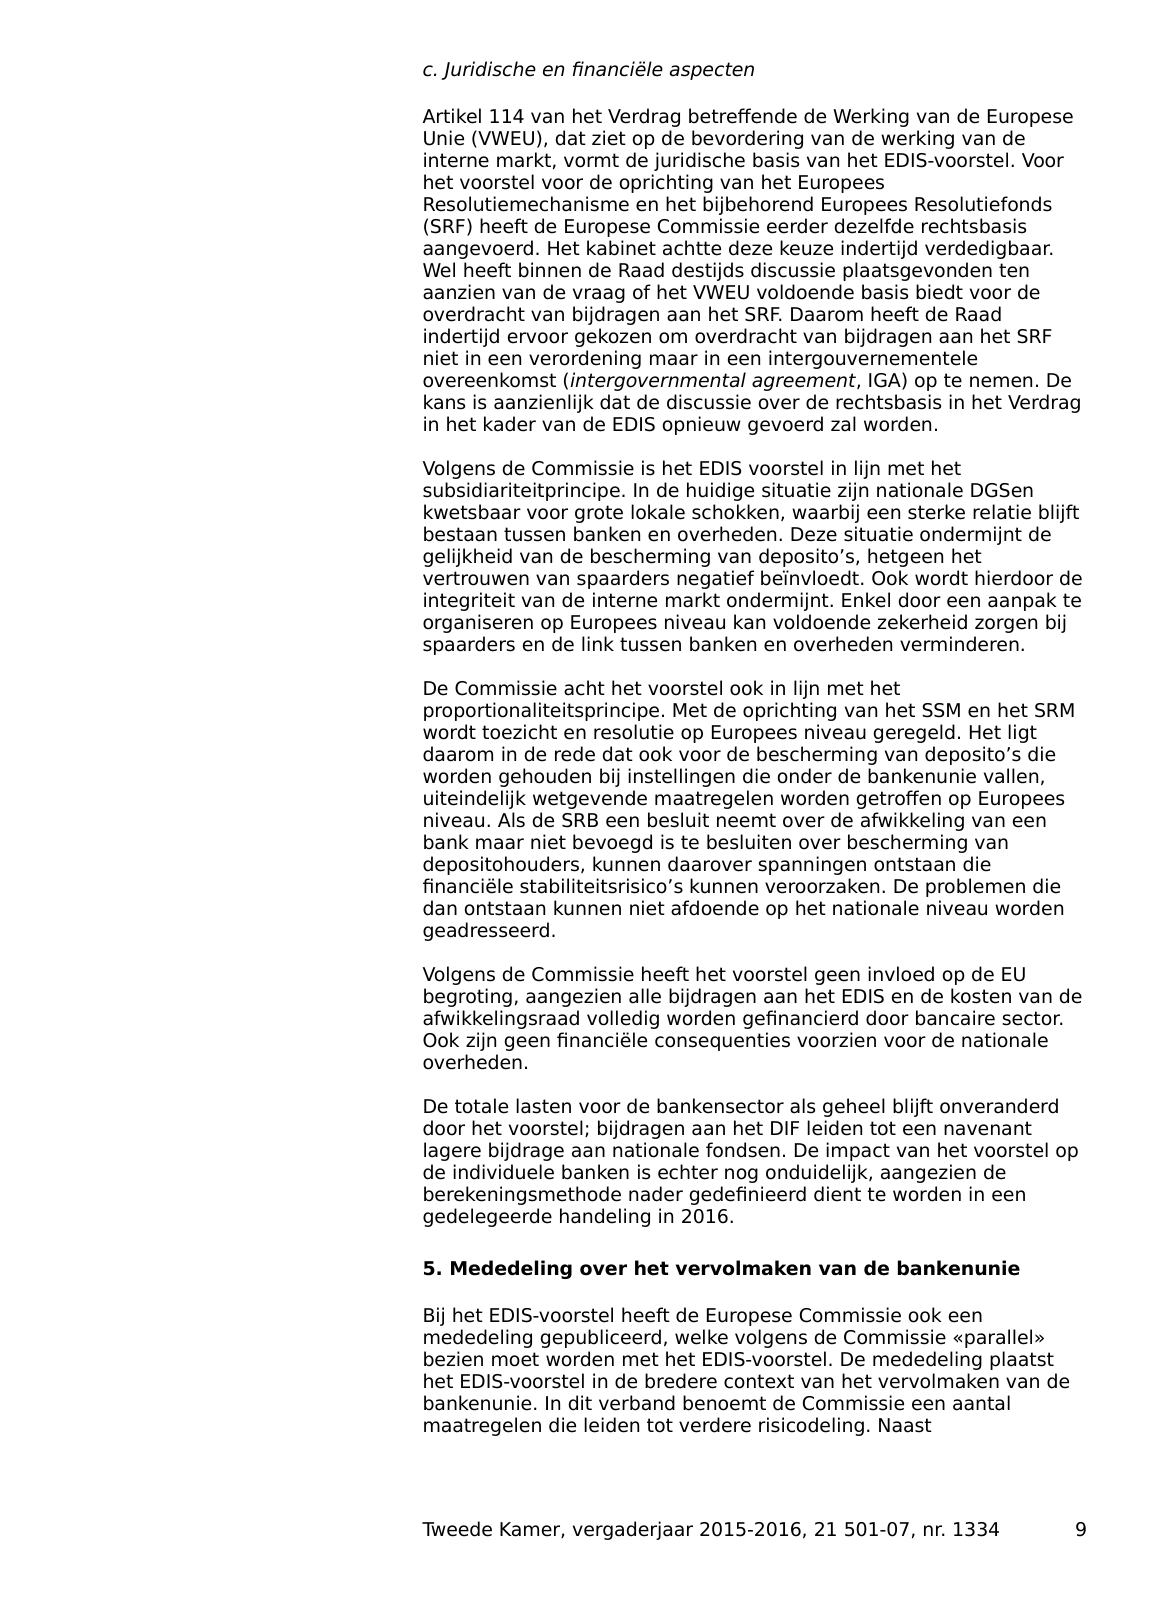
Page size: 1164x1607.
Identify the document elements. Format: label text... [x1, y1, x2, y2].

text De Commissie acht het voorstel ook in lijn met het proportionaliteitsprincipe. Met de oprichting van het SSM en het SRM wordt toezicht en resolutie op Europees niveau geregeld. Het ligt daarom in de rede dat ook voor de bescherming van deposito’s die worden gehouden bij instellingen die onder de bankenunie vallen, uiteindelijk wetgevende maatregelen worden getroffen op Europees niveau. Als de SRB een besluit neemt over de afwikkeling van een bank maar niet bevoegd is te besluiten over bescherming van depositohouders, kunnen daarover spanningen ontstaan die financiële stabiliteitsrisico’s kunnen veroorzaken. De problemen die dan ontstaan kunnen niet afdoende op het nationale niveau worden geadresseerd. [422, 678, 1087, 942]
text Artikel 114 van het Verdrag betreffende de Werking van de Europese Unie (VWEU), dat ziet op de bevordering van de werking van de interne markt, vormt de juridische basis van het EDIS-voorstel. Voor het voorstel voor de oprichting van het Europees Resolutiemechanisme en het bijbehorend Europees Resolutiefonds (SRF) heeft de Europese Commissie eerder dezelfde rechtsbasis aangevoerd. Het kabinet achtte deze keuze indertijd verdedigbaar. Wel heeft binnen de Raad destijds discussie plaatsgevonden ten aanzien van de vraag of het VWEU voldoende basis biedt voor de overdracht van bijdragen aan het SRF. Daarom heeft de Raad indertijd ervoor gekozen om overdracht van bijdragen aan het SRF niet in een verordening maar in een intergouvernementele overeenkomst (intergovernmental agreement, IGA) op te nemen. De kans is aanzienlijk dat de discussie over de rechtsbasis in het Verdrag in het kader van de EDIS opnieuw gevoerd zal worden. [422, 106, 1087, 436]
text Volgens de Commissie is het EDIS voorstel in lijn met het subsidiariteitprincipe. In de huidige situatie zijn nationale DGSen kwetsbaar voor grote lokale schokken, waarbij een sterke relatie blijft bestaan tussen banken en overheden. Deze situatie ondermijnt de gelijkheid van de bescherming van deposito’s, hetgeen het vertrouwen van spaarders negatief beïnvloedt. Ook wordt hierdoor de integriteit van de interne markt ondermijnt. Enkel door een aanpak te organiseren op Europees niveau kan voldoende zekerheid zorgen bij spaarders en de link tussen banken en overheden verminderen. [422, 458, 1087, 656]
subtitle c. Juridische en financiële aspecten [422, 59, 1087, 81]
text Bij het EDIS-voorstel heeft de Europese Commissie ook een mededeling gepubliceerd, welke volgens de Commissie «parallel» bezien moet worden met het EDIS-voorstel. De mededeling plaatst het EDIS-voorstel in de bredere context van het vervolmaken van de bankenunie. In dit verband benoemt de Commissie een aantal maatregelen die leiden tot verdere risicodeling. Naast [422, 1305, 1087, 1437]
text Volgens de Commissie heeft het voorstel geen invloed op de EU begroting, aangezien alle bijdragen aan het EDIS en de kosten van de afwikkelingsraad volledig worden gefinancierd door bancaire sector. Ook zijn geen financiële consequenties voorzien voor de nationale overheden. [422, 964, 1087, 1074]
subtitle 5. Mededeling over het vervolmaken van de bankenunie [422, 1258, 1087, 1280]
text De totale lasten voor de bankensector als geheel blijft onveranderd door het voorstel; bijdragen aan het DIF leiden tot een navenant lagere bijdrage aan nationale fondsen. De impact van het voorstel op de individuele banken is echter nog onduidelijk, aangezien de berekeningsmethode nader gedefinieerd dient te worden in een gedelegeerde handeling in 2016. [422, 1096, 1087, 1228]
